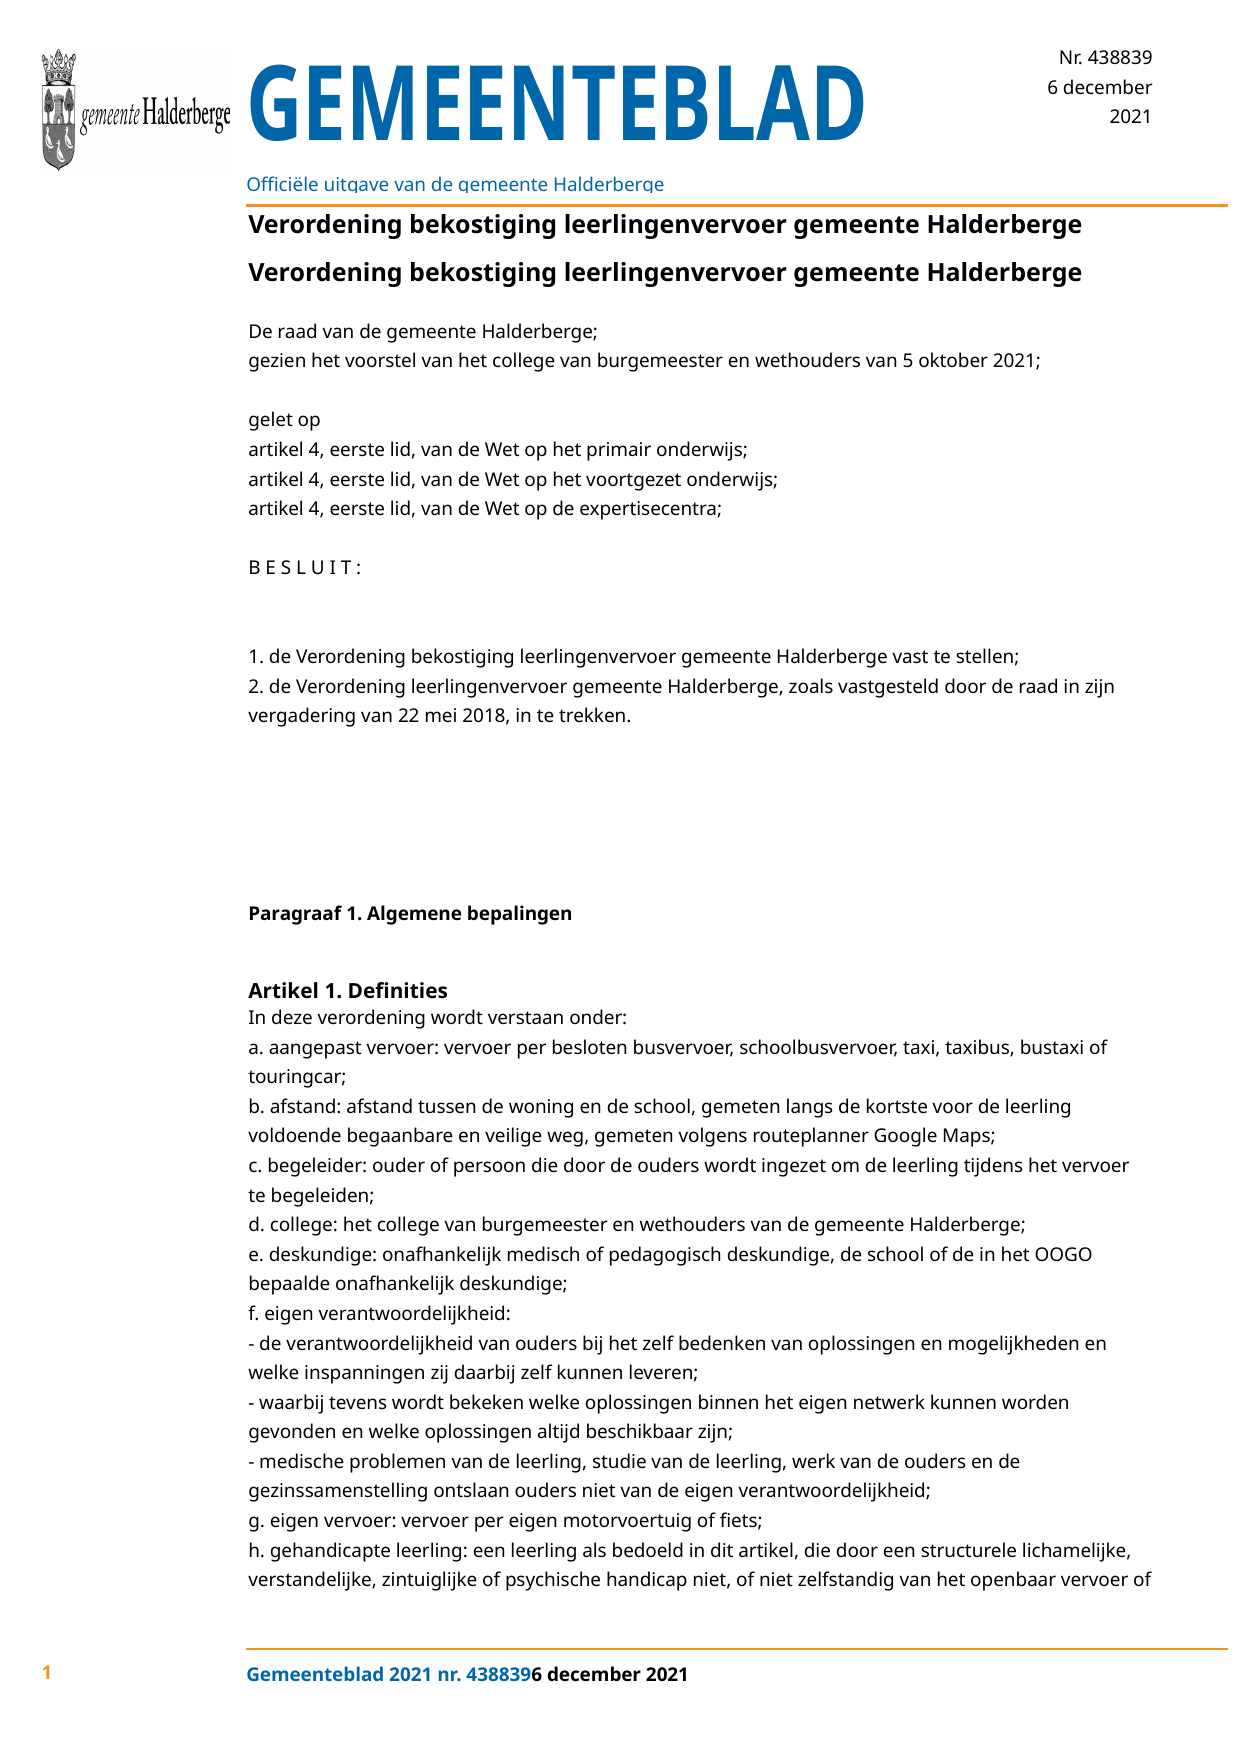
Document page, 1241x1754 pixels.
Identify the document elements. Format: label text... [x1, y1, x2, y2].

text Verordening bekostiging leerlingenvervoer gemeente Halderberge Verordening bekostiging leerlingenvervoer gemeente Halderberge [248, 207, 1152, 288]
text De raad van de gemeente Halderberge; [248, 318, 1152, 344]
text gezien het voorstel van het college van burgemeester en wethouders van 5 oktober 2021; [248, 347, 1152, 373]
text B E S L U I T : [248, 554, 1152, 580]
text artikel 4, eerste lid, van de Wet op het voortgezet onderwijs; [248, 466, 1152, 492]
text h. gehandicapte leerling: een leerling als bedoeld in dit artikel, die door een structurele lichamelijke, verstandelijke, zintuiglijke of psychische handicap niet, of niet zelfstandig van het openbaar vervoer of [248, 1537, 1152, 1592]
text 2. de Verordening leerlingenvervoer gemeente Halderberge, zoals vastgesteld door de raad in zijn vergadering van 22 mei 2018, in te trekken. [248, 673, 1152, 728]
text artikel 4, eerste lid, van de Wet op de expertisecentra; [248, 495, 1152, 521]
text Artikel 1. Definities [248, 976, 1152, 1004]
text d. college: het college van burgemeester en wethouders van de gemeente Halderberge; [248, 1211, 1152, 1237]
text gelet op [248, 407, 1152, 432]
text - waarbij tevens wordt bekeken welke oplossingen binnen het eigen netwerk kunnen worden gevonden en welke oplossingen altijd beschikbaar zijn; [248, 1389, 1152, 1444]
text b. afstand: afstand tussen de woning en de school, gemeten langs de kortste voor de leerling voldoende begaanbare en veilige weg, gemeten volgens routeplanner Google Maps; [248, 1093, 1152, 1148]
text - medische problemen van de leerling, studie van de leerling, werk van de ouders en de gezinssamenstelling ontslaan ouders niet van de eigen verantwoordelijkheid; [248, 1448, 1152, 1503]
text 1. de Verordening bekostiging leerlingenvervoer gemeente Halderberge vast te stellen; [248, 643, 1152, 669]
text Paragraaf 1. Algemene bepalingen [248, 900, 1152, 925]
text artikel 4, eerste lid, van de Wet op het primair onderwijs; [248, 436, 1152, 462]
text In deze verordening wordt verstaan onder: [248, 1004, 1152, 1030]
text c. begeleider: ouder of persoon die door de ouders wordt ingezet om de leerling tijdens het vervoer te begeleiden; [248, 1152, 1152, 1207]
text a. aangepast vervoer: vervoer per besloten busvervoer, schoolbusvervoer, taxi, taxibus, bustaxi of touringcar; [248, 1034, 1152, 1089]
text g. eigen vervoer: vervoer per eigen motorvoertuig of fiets; [248, 1507, 1152, 1533]
text - de verantwoordelijkheid van ouders bij het zelf bedenken van oplossingen en mogelijkheden en welke inspanningen zij daarbij zelf kunnen leveren; [248, 1330, 1152, 1385]
picture [41, 47, 231, 172]
text f. eigen verantwoordelijkheid: [248, 1300, 1152, 1326]
text e. deskundige: onafhankelijk medisch of pedagogisch deskundige, de school of de in het OOGO bepaalde onafhankelijk deskundige; [248, 1241, 1152, 1296]
